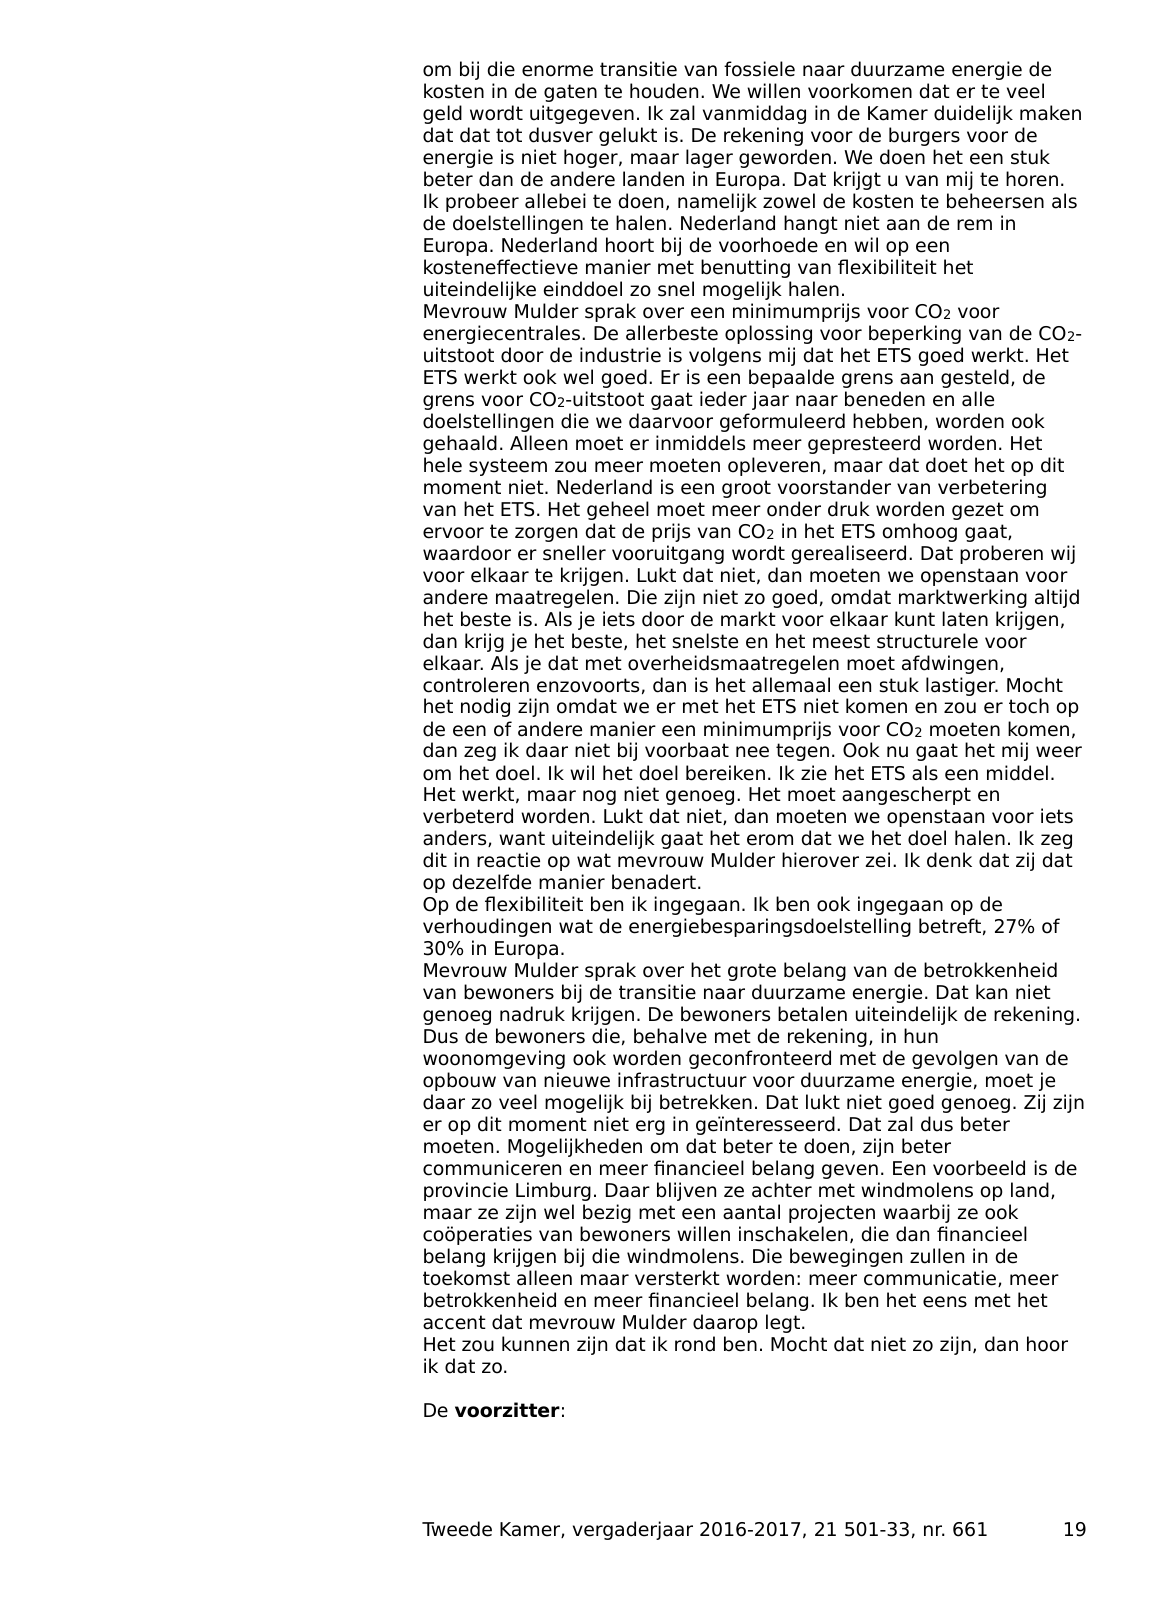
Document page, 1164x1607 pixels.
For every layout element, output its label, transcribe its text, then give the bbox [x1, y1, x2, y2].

text om bij die enorme transitie van fossiele naar duurzame energie de kosten in de gaten te houden. We willen voorkomen dat er te veel geld wordt uitgegeven. Ik zal vanmiddag in de Kamer duidelijk maken dat dat tot dusver gelukt is. De rekening voor de burgers voor de energie is niet hoger, maar lager geworden. We doen het een stuk beter dan de andere landen in Europa. Dat krijgt u van mij te horen. Ik probeer allebei te doen, namelijk zowel de kosten te beheersen als de doelstellingen te halen. Nederland hangt niet aan de rem in Europa. Nederland hoort bij de voorhoede en wil op een kosteneffectieve manier met benutting van flexibiliteit het uiteindelijke einddoel zo snel mogelijk halen. [422, 59, 1087, 301]
text De voorzitter: [422, 1400, 1087, 1422]
text Mevrouw Mulder sprak over het grote belang van de betrokkenheid van bewoners bij de transitie naar duurzame energie. Dat kan niet genoeg nadruk krijgen. De bewoners betalen uiteindelijk de rekening. Dus de bewoners die, behalve met de rekening, in hun woonomgeving ook worden geconfronteerd met de gevolgen van de opbouw van nieuwe infrastructuur voor duurzame energie, moet je daar zo veel mogelijk bij betrekken. Dat lukt niet goed genoeg. Zij zijn er op dit moment niet erg in geïnteresseerd. Dat zal dus beter moeten. Mogelijkheden om dat beter te doen, zijn beter communiceren en meer financieel belang geven. Een voorbeeld is de provincie Limburg. Daar blijven ze achter met windmolens op land, maar ze zijn wel bezig met een aantal projecten waarbij ze ook coöperaties van bewoners willen inschakelen, die dan financieel belang krijgen bij die windmolens. Die bewegingen zullen in de toekomst alleen maar versterkt worden: meer communicatie, meer betrokkenheid en meer financieel belang. Ik ben het eens met het accent dat mevrouw Mulder daarop legt. [422, 960, 1087, 1334]
text Mevrouw Mulder sprak over een minimumprijs voor CO2 voor energiecentrales. De allerbeste oplossing voor beperking van de CO2-uitstoot door de industrie is volgens mij dat het ETS goed werkt. Het ETS werkt ook wel goed. Er is een bepaalde grens aan gesteld, de grens voor CO2-uitstoot gaat ieder jaar naar beneden en alle doelstellingen die we daarvoor geformuleerd hebben, worden ook gehaald. Alleen moet er inmiddels meer gepresteerd worden. Het hele systeem zou meer moeten opleveren, maar dat doet het op dit moment niet. Nederland is een groot voorstander van verbetering van het ETS. Het geheel moet meer onder druk worden gezet om ervoor te zorgen dat de prijs van CO2 in het ETS omhoog gaat, waardoor er sneller vooruitgang wordt gerealiseerd. Dat proberen wij voor elkaar te krijgen. Lukt dat niet, dan moeten we openstaan voor andere maatregelen. Die zijn niet zo goed, omdat marktwerking altijd het beste is. Als je iets door de markt voor elkaar kunt laten krijgen, dan krijg je het beste, het snelste en het meest structurele voor elkaar. Als je dat met overheidsmaatregelen moet afdwingen, controleren enzovoorts, dan is het allemaal een stuk lastiger. Mocht het nodig zijn omdat we er met het ETS niet komen en zou er toch op de een of andere manier een minimumprijs voor CO2 moeten komen, dan zeg ik daar niet bij voorbaat nee tegen. Ook nu gaat het mij weer om het doel. Ik wil het doel bereiken. Ik zie het ETS als een middel. Het werkt, maar nog niet genoeg. Het moet aangescherpt en verbeterd worden. Lukt dat niet, dan moeten we openstaan voor iets anders, want uiteindelijk gaat het erom dat we het doel halen. Ik zeg dit in reactie op wat mevrouw Mulder hierover zei. Ik denk dat zij dat op dezelfde manier benadert. [422, 301, 1087, 894]
text Op de flexibiliteit ben ik ingegaan. Ik ben ook ingegaan op de verhoudingen wat de energiebesparingsdoelstelling betreft, 27% of 30% in Europa. [422, 894, 1087, 960]
text Het zou kunnen zijn dat ik rond ben. Mocht dat niet zo zijn, dan hoor ik dat zo. [422, 1334, 1087, 1378]
